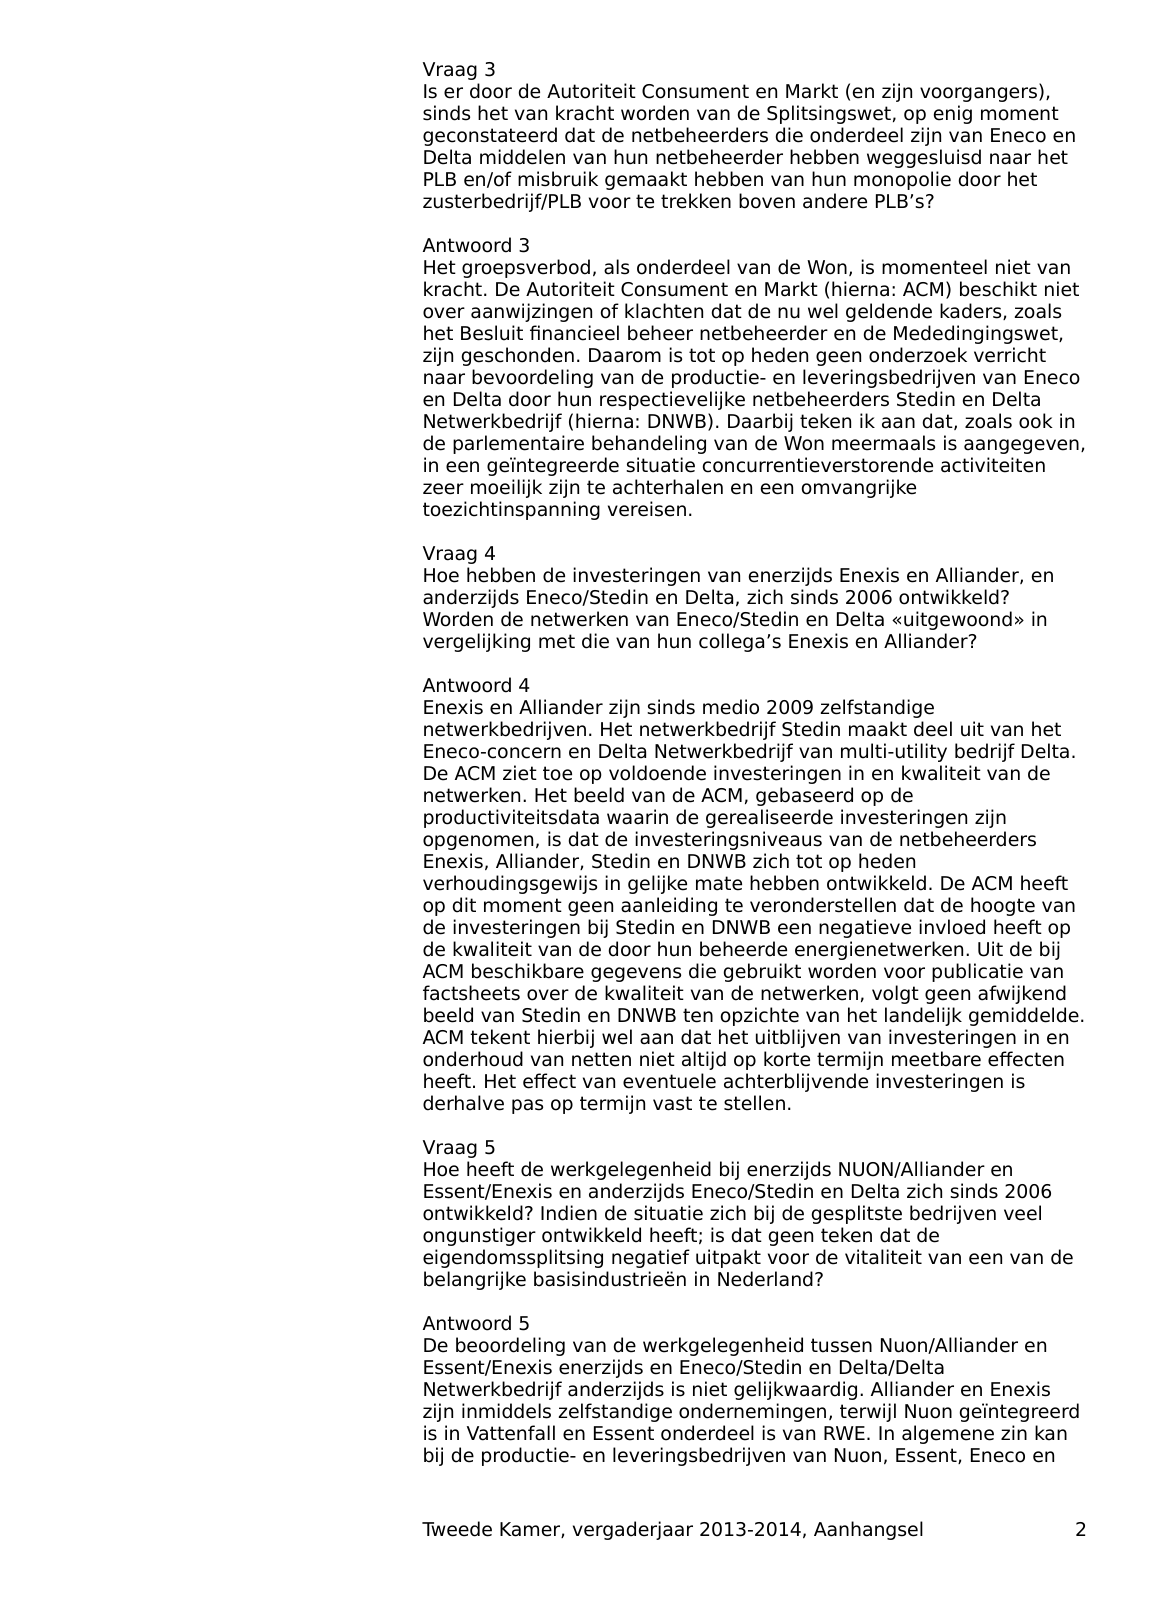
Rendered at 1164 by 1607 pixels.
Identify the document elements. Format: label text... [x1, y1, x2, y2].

text Antwoord 3 [422, 235, 1087, 257]
text De beoordeling van de werkgelegenheid tussen Nuon/Alliander en Essent/Enexis enerzijds en Eneco/Stedin en Delta/Delta Netwerkbedrijf anderzijds is niet gelijkwaardig. Alliander en Enexis zijn inmiddels zelfstandige ondernemingen, terwijl Nuon geïntegreerd is in Vattenfall en Essent onderdeel is van RWE. In algemene zin kan bij de productie- en leveringsbedrijven van Nuon, Essent, Eneco en [422, 1335, 1087, 1467]
text Hoe heeft de werkgelegenheid bij enerzijds NUON/Alliander en Essent/Enexis en anderzijds Eneco/Stedin en Delta zich sinds 2006 ontwikkeld? Indien de situatie zich bij de gesplitste bedrijven veel ongunstiger ontwikkeld heeft; is dat geen teken dat de eigendomssplitsing negatief uitpakt voor de vitaliteit van een van de belangrijke basisindustrieën in Nederland? [422, 1159, 1087, 1291]
text Hoe hebben de investeringen van enerzijds Enexis en Alliander, en anderzijds Eneco/Stedin en Delta, zich sinds 2006 ontwikkeld? Worden de netwerken van Eneco/Stedin en Delta «uitgewoond» in vergelijking met die van hun collega’s Enexis en Alliander? [422, 565, 1087, 653]
text Antwoord 5 [422, 1313, 1087, 1335]
text Vraag 3 [422, 59, 1087, 81]
text Het groepsverbod, als onderdeel van de Won, is momenteel niet van kracht. De Autoriteit Consument en Markt (hierna: ACM) beschikt niet over aanwijzingen of klachten dat de nu wel geldende kaders, zoals het Besluit financieel beheer netbeheerder en de Mededingingswet, zijn geschonden. Daarom is tot op heden geen onderzoek verricht naar bevoordeling van de productie- en leveringsbedrijven van Eneco en Delta door hun respectievelijke netbeheerders Stedin en Delta Netwerkbedrijf (hierna: DNWB). Daarbij teken ik aan dat, zoals ook in de parlementaire behandeling van de Won meermaals is aangegeven, in een geïntegreerde situatie concurrentieverstorende activiteiten zeer moeilijk zijn te achterhalen en een omvangrijke toezichtinspanning vereisen. [422, 257, 1087, 521]
text Antwoord 4 [422, 675, 1087, 697]
text Vraag 5 [422, 1137, 1087, 1159]
text Is er door de Autoriteit Consument en Markt (en zijn voorgangers), sinds het van kracht worden van de Splitsingswet, op enig moment geconstateerd dat de netbeheerders die onderdeel zijn van Eneco en Delta middelen van hun netbeheerder hebben weggesluisd naar het PLB en/of misbruik gemaakt hebben van hun monopolie door het zusterbedrijf/PLB voor te trekken boven andere PLB’s? [422, 81, 1087, 213]
text Enexis en Alliander zijn sinds medio 2009 zelfstandige netwerkbedrijven. Het netwerkbedrijf Stedin maakt deel uit van het Eneco-concern en Delta Netwerkbedrijf van multi-utility bedrijf Delta. De ACM ziet toe op voldoende investeringen in en kwaliteit van de netwerken. Het beeld van de ACM, gebaseerd op de productiviteitsdata waarin de gerealiseerde investeringen zijn opgenomen, is dat de investeringsniveaus van de netbeheerders Enexis, Alliander, Stedin en DNWB zich tot op heden verhoudingsgewijs in gelijke mate hebben ontwikkeld. De ACM heeft op dit moment geen aanleiding te veronderstellen dat de hoogte van de investeringen bij Stedin en DNWB een negatieve invloed heeft op de kwaliteit van de door hun beheerde energienetwerken. Uit de bij ACM beschikbare gegevens die gebruikt worden voor publicatie van factsheets over de kwaliteit van de netwerken, volgt geen afwijkend beeld van Stedin en DNWB ten opzichte van het landelijk gemiddelde. ACM tekent hierbij wel aan dat het uitblijven van investeringen in en onderhoud van netten niet altijd op korte termijn meetbare effecten heeft. Het effect van eventuele achterblijvende investeringen is derhalve pas op termijn vast te stellen. [422, 697, 1087, 1115]
text Vraag 4 [422, 543, 1087, 565]
